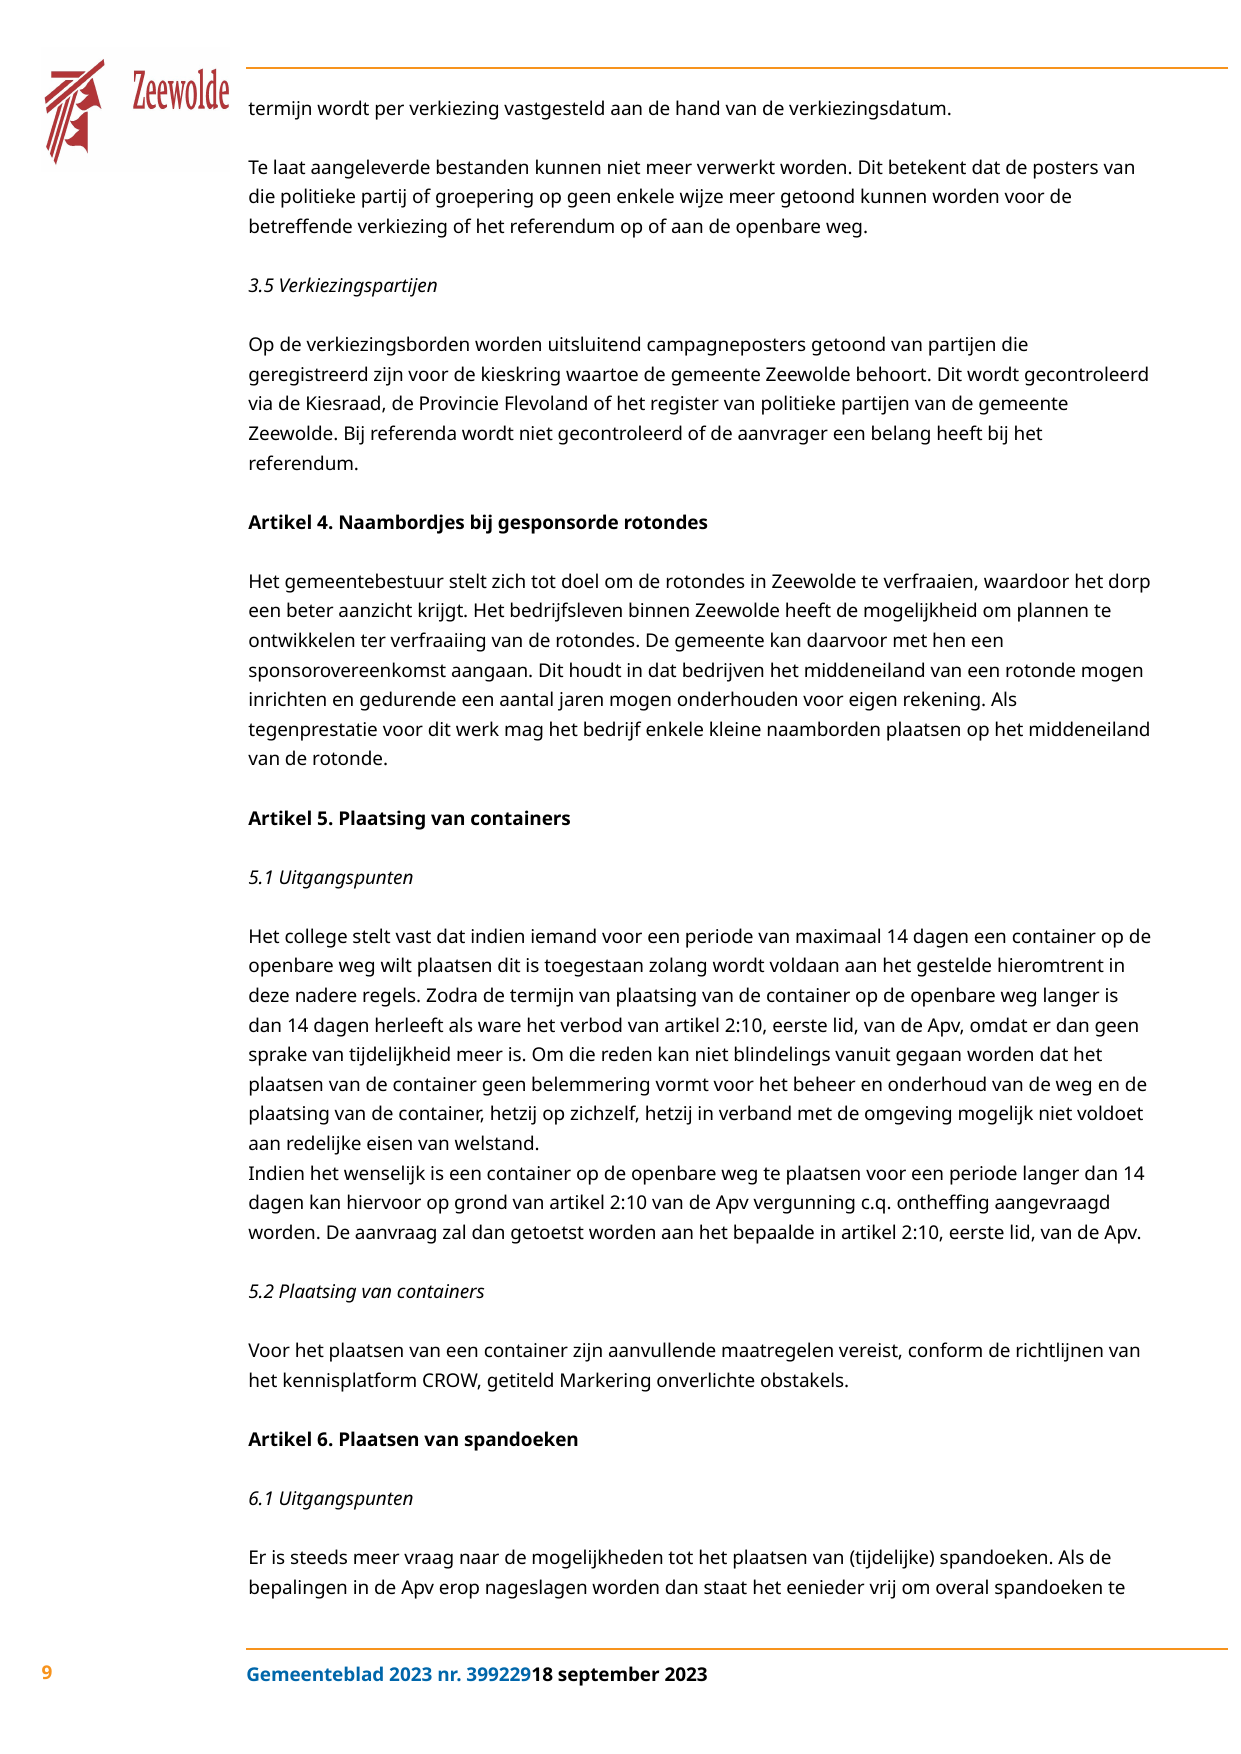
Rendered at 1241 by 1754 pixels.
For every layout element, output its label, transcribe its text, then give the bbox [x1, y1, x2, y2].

text Op de verkiezingsborden worden uitsluitend campagneposters getoond van partijen die geregistreerd zijn voor de kieskring waartoe de gemeente Zeewolde behoort. Dit wordt gecontroleerd via de Kiesraad, de Provincie Flevoland of het register van politieke partijen van de gemeente Zeewolde. Bij referenda wordt niet gecontroleerd of de aanvrager een belang heeft bij het referendum. [248, 331, 1152, 476]
picture [41, 47, 231, 172]
text 3.5 Verkiezingspartijen [248, 272, 1152, 298]
text Artikel 5. Plaatsing van containers [248, 805, 1152, 831]
text 5.1 Uitgangspunten [248, 864, 1152, 890]
text Te laat aangeleverde bestanden kunnen niet meer verwerkt worden. Dit betekent dat de posters van die politieke partij of groepering op geen enkele wijze meer getoond kunnen worden voor de betreffende verkiezing of het referendum op of aan de openbare weg. [248, 154, 1152, 239]
text termijn wordt per verkiezing vastgesteld aan de hand van de verkiezingsdatum. [248, 95, 1152, 121]
text Voor het plaatsen van een container zijn aanvullende maatregelen vereist, conform de richtlijnen van het kennisplatform CROW, getiteld Markering onverlichte obstakels. [248, 1337, 1152, 1393]
text Er is steeds meer vraag naar de mogelijkheden tot het plaatsen van (tijdelijke) spandoeken. Als de bepalingen in de Apv erop nageslagen worden dan staat het eenieder vrij om overal spandoeken te [248, 1544, 1152, 1600]
text 6.1 Uitgangspunten [248, 1485, 1152, 1511]
text Artikel 6. Plaatsen van spandoeken [248, 1426, 1152, 1452]
text Het college stelt vast dat indien iemand voor een periode van maximaal 14 dagen een container op de openbare weg wilt plaatsen dit is toegestaan zolang wordt voldaan aan het gestelde hieromtrent in deze nadere regels. Zodra de termijn van plaatsing van de container op de openbare weg langer is dan 14 dagen herleeft als ware het verbod van artikel 2:10, eerste lid, van de Apv, omdat er dan geen sprake van tijdelijkheid meer is. Om die reden kan niet blindelings vanuit gegaan worden dat het plaatsen van de container geen belemmering vormt voor het beheer en onderhoud van de weg en de plaatsing van de container, hetzij op zichzelf, hetzij in verband met de omgeving mogelijk niet voldoet aan redelijke eisen van welstand. [248, 923, 1152, 1156]
text 5.2 Plaatsing van containers [248, 1278, 1152, 1304]
text Artikel 4. Naambordjes bij gesponsorde rotondes [248, 509, 1152, 535]
text Indien het wenselijk is een container op de openbare weg te plaatsen voor een periode langer dan 14 dagen kan hiervoor op grond van artikel 2:10 van de Apv vergunning c.q. ontheffing aangevraagd worden. De aanvraag zal dan getoetst worden aan het bepaalde in artikel 2:10, eerste lid, van de Apv. [248, 1160, 1152, 1245]
text Het gemeentebestuur stelt zich tot doel om de rotondes in Zeewolde te verfraaien, waardoor het dorp een beter aanzicht krijgt. Het bedrijfsleven binnen Zeewolde heeft de mogelijkheid om plannen te ontwikkelen ter verfraaiing van de rotondes. De gemeente kan daarvoor met hen een sponsorovereenkomst aangaan. Dit houdt in dat bedrijven het middeneiland van een rotonde mogen inrichten en gedurende een aantal jaren mogen onderhouden voor eigen rekening. Als tegenprestatie voor dit werk mag het bedrijf enkele kleine naamborden plaatsen op het middeneiland van de rotonde. [248, 568, 1152, 771]
